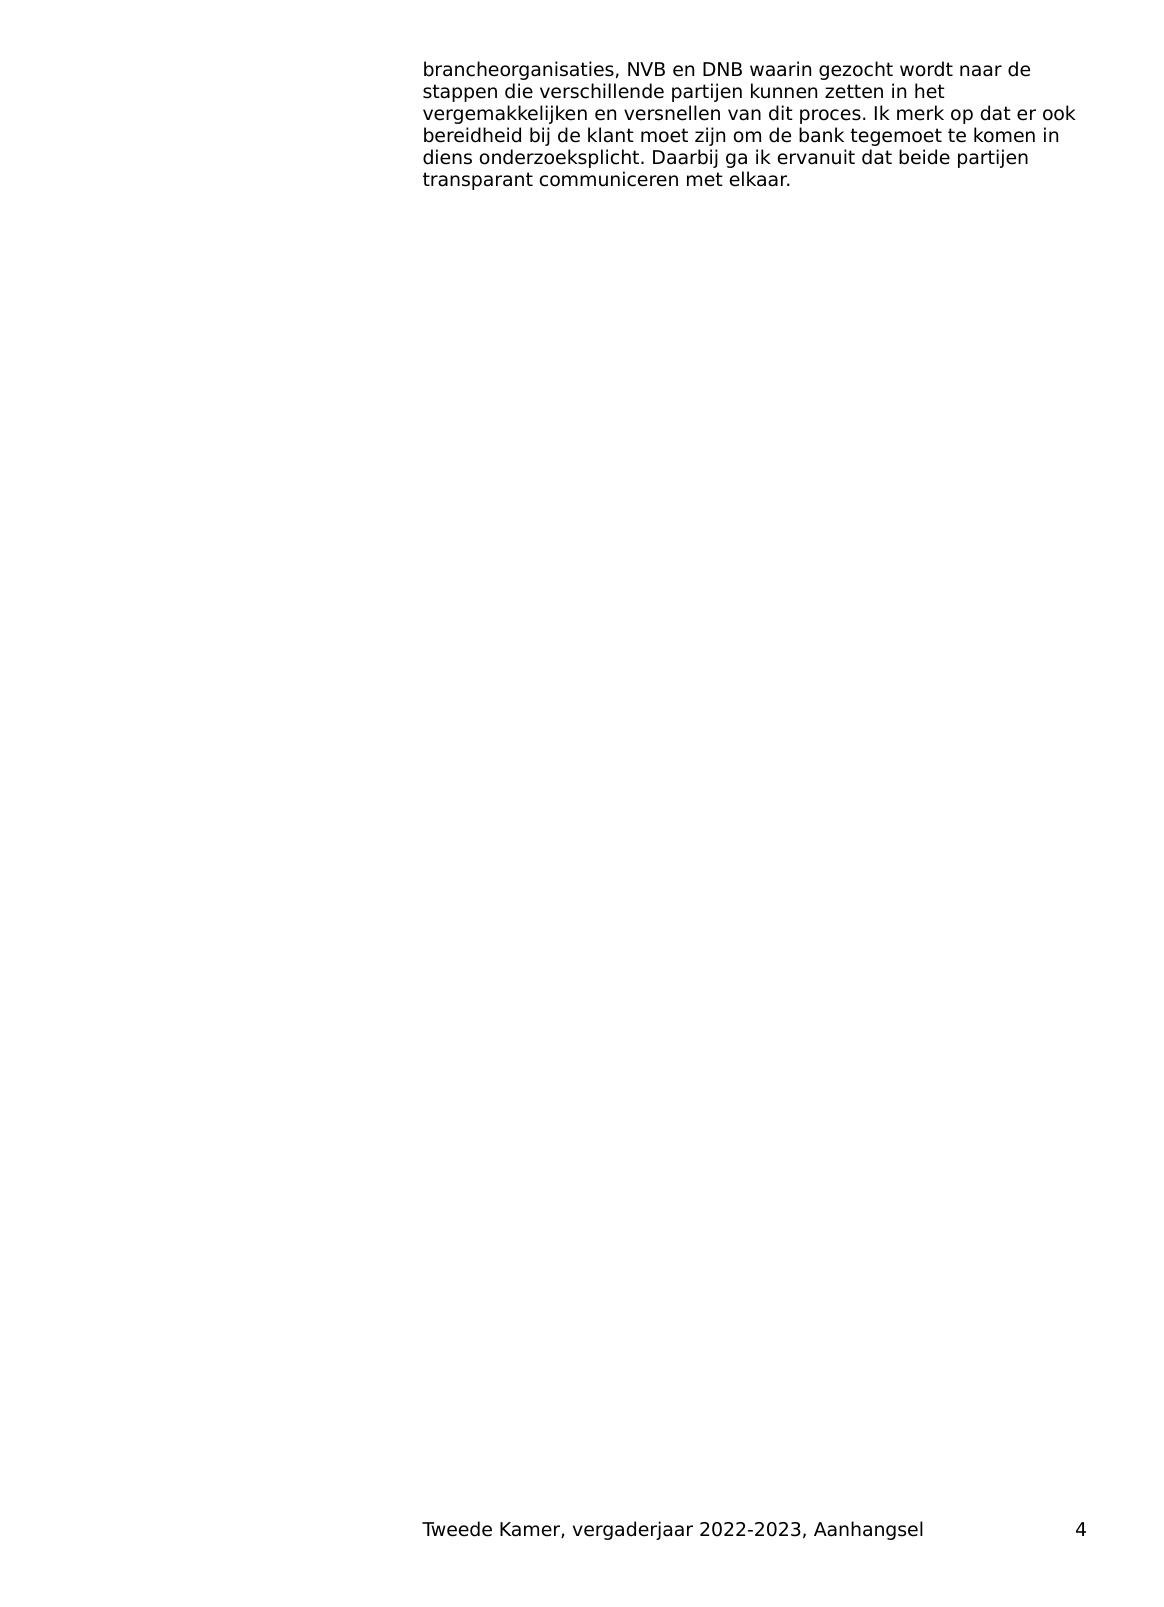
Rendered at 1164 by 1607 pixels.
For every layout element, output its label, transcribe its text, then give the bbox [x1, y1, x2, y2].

text brancheorganisaties, NVB en DNB waarin gezocht wordt naar de stappen die verschillende partijen kunnen zetten in het vergemakkelijken en versnellen van dit proces. Ik merk op dat er ook bereidheid bij de klant moet zijn om de bank tegemoet te komen in diens onderzoeksplicht. Daarbij ga ik ervanuit dat beide partijen transparant communiceren met elkaar. [422, 59, 1087, 191]
